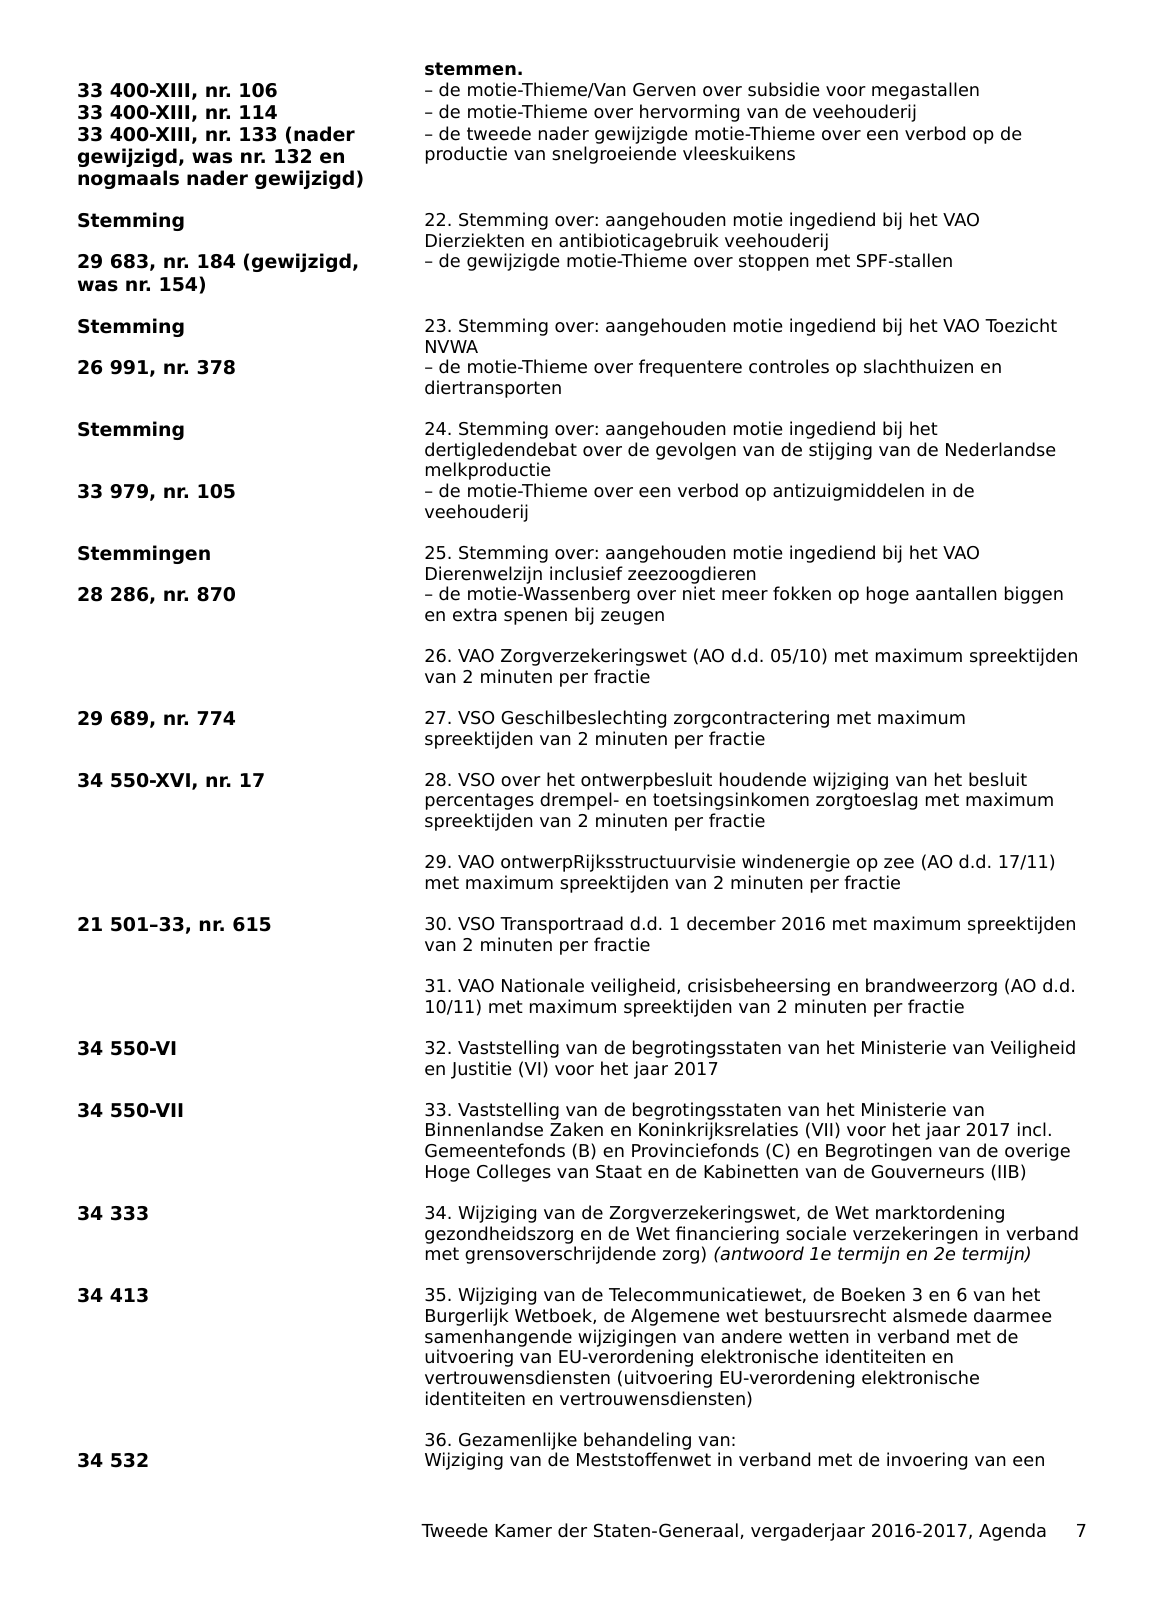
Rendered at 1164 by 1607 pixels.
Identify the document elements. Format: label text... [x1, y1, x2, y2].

table_cell 34 333 [77, 1203, 401, 1265]
table_cell 26 991, nr. 378 [77, 357, 401, 398]
table_cell [418, 894, 1087, 914]
table_cell [401, 584, 418, 625]
table_cell [77, 522, 401, 543]
table_cell 35. Wijziging van de Telecommunicatiewet, de Boeken 3 en 6 van het Burgerlijk Wetboek, de Algemene wet bestuursrecht alsmede daarmee samenhangende wijzigingen van andere wetten in verband met de uitvoering van EU-verordening elektronische identiteiten en vertrouwensdiensten (uitvoering EU-verordening elektronische identiteiten en vertrouwensdiensten) [418, 1285, 1087, 1409]
table_cell [77, 190, 401, 210]
table_cell [401, 1265, 418, 1285]
table_cell [77, 1430, 401, 1450]
table_cell 30. VSO Transportraad d.d. 1 december 2016 met maximum spreektijden van 2 minuten per fractie [418, 914, 1087, 955]
table_cell [418, 1182, 1087, 1203]
table_cell [401, 1038, 418, 1079]
table_cell 33 400-XIII, nr. 106 [77, 80, 401, 102]
table_cell [401, 1079, 418, 1100]
table_cell [418, 749, 1087, 770]
table_cell [401, 894, 418, 914]
table_cell [418, 955, 1087, 976]
table_cell – de motie-Thieme over frequentere controles op slachthuizen en diertransporten [418, 357, 1087, 398]
table_cell [77, 1265, 401, 1285]
table_cell [401, 357, 418, 398]
table_cell [418, 522, 1087, 543]
table_cell [401, 976, 418, 1017]
table_cell – de gewijzigde motie-Thieme over stoppen met SPF-stallen [418, 251, 1087, 295]
table_cell [401, 543, 418, 584]
table_cell 34 550-VI [77, 1038, 401, 1079]
table_cell Stemming [77, 316, 401, 357]
table_cell [401, 708, 418, 749]
table_cell 34 550-XVI, nr. 17 [77, 770, 401, 832]
table_cell [77, 399, 401, 419]
table_cell [401, 749, 418, 770]
table_cell [77, 749, 401, 770]
table_cell [401, 1017, 418, 1038]
table_cell [401, 295, 418, 316]
table_cell 26. VAO Zorgverzekeringswet (AO d.d. 05/10) met maximum spreektijden van 2 minuten per fractie [418, 646, 1087, 687]
table_cell [401, 210, 418, 251]
table_cell 32. Vaststelling van de begrotingsstaten van het Ministerie van Veiligheid en Justitie (VI) voor het jaar 2017 [418, 1038, 1087, 1079]
table_cell [401, 190, 418, 210]
table_cell [77, 59, 401, 80]
table_cell [401, 1100, 418, 1182]
table_cell [401, 646, 418, 687]
table_cell [77, 625, 401, 646]
table_cell [77, 1409, 401, 1430]
table_cell 36. Gezamenlijke behandeling van: [418, 1430, 1087, 1450]
table_cell [418, 832, 1087, 852]
table_cell stemmen. [418, 59, 1087, 80]
table_cell [418, 1265, 1087, 1285]
table_cell [77, 894, 401, 914]
table_cell 34 413 [77, 1285, 401, 1409]
table_cell [401, 770, 418, 832]
table_cell 29 683, nr. 184 (gewijzigd, was nr. 154) [77, 251, 401, 295]
table_cell [418, 625, 1087, 646]
table_cell [418, 1409, 1087, 1430]
table_cell 28 286, nr. 870 [77, 584, 401, 625]
table_cell [401, 481, 418, 522]
table_cell Stemming [77, 419, 401, 481]
table_cell 34. Wijziging van de Zorgverzekeringswet, de Wet marktordening gezondheidszorg en de Wet financiering sociale verzekeringen in verband met grensoverschrijdende zorg) (antwoord 1e termijn en 2e termijn) [418, 1203, 1087, 1265]
table_cell [418, 1017, 1087, 1038]
table_cell Wijziging van de Meststoffenwet in verband met de invoering van een [418, 1450, 1087, 1472]
table_cell [77, 976, 401, 1017]
table_cell 29 689, nr. 774 [77, 708, 401, 749]
table_cell 28. VSO over het ontwerpbesluit houdende wijziging van het besluit percentages drempel- en toetsingsinkomen zorgtoeslag met maximum spreektijden van 2 minuten per fractie [418, 770, 1087, 832]
table_cell [401, 251, 418, 295]
table_cell [401, 1182, 418, 1203]
table_cell – de tweede nader gewijzigde motie-Thieme over een verbod op de productie van snelgroeiende vleeskuikens [418, 124, 1087, 189]
table_cell [77, 295, 401, 316]
table_cell [401, 1285, 418, 1409]
table_cell 33 979, nr. 105 [77, 481, 401, 522]
table_cell – de motie-Thieme over een verbod op antizuigmiddelen in de veehouderij [418, 481, 1087, 522]
table_cell 23. Stemming over: aangehouden motie ingediend bij het VAO Toezicht NVWA [418, 316, 1087, 357]
table_cell [401, 1450, 418, 1472]
table_cell 27. VSO Geschilbeslechting zorgcontractering met maximum spreektijden van 2 minuten per fractie [418, 708, 1087, 749]
table_cell [401, 419, 418, 481]
table_cell [418, 687, 1087, 708]
table_cell [77, 687, 401, 708]
table_cell Stemmingen [77, 543, 401, 584]
table_cell 25. Stemming over: aangehouden motie ingediend bij het VAO Dierenwelzijn inclusief zeezoogdieren [418, 543, 1087, 584]
table_cell [77, 646, 401, 687]
table_cell [401, 852, 418, 893]
table_cell [401, 102, 418, 124]
table_cell 22. Stemming over: aangehouden motie ingediend bij het VAO Dierziekten en antibioticagebruik veehouderij [418, 210, 1087, 251]
table_cell – de motie-Thieme/Van Gerven over subsidie voor megastallen [418, 80, 1087, 102]
table_cell [401, 1430, 418, 1450]
table_cell [401, 832, 418, 852]
table_cell [401, 1203, 418, 1265]
table_cell [401, 316, 418, 357]
table_cell 31. VAO Nationale veiligheid, crisisbeheersing en brandweerzorg (AO d.d. 10/11) met maximum spreektijden van 2 minuten per fractie [418, 976, 1087, 1017]
table_cell [418, 399, 1087, 419]
table_cell 24. Stemming over: aangehouden motie ingediend bij het dertigledendebat over de gevolgen van de stijging van de Nederlandse melkproductie [418, 419, 1087, 481]
table_cell 21 501–33, nr. 615 [77, 914, 401, 955]
table_cell – de motie-Wassenberg over niet meer fokken op hoge aantallen biggen en extra spenen bij zeugen [418, 584, 1087, 625]
table_cell [77, 832, 401, 852]
table_cell 33. Vaststelling van de begrotingsstaten van het Ministerie van Binnenlandse Zaken en Koninkrijksrelaties (VII) voor het jaar 2017 incl. Gemeentefonds (B) en Provinciefonds (C) en Begrotingen van de overige Hoge Colleges van Staat en de Kabinetten van de Gouverneurs (IIB) [418, 1100, 1087, 1182]
table_cell [401, 399, 418, 419]
table_cell 34 550-VII [77, 1100, 401, 1182]
table_cell 29. VAO ontwerpRijksstructuurvisie windenergie op zee (AO d.d. 17/11) met maximum spreektijden van 2 minuten per fractie [418, 852, 1087, 893]
table_cell [401, 1409, 418, 1430]
table_cell [401, 955, 418, 976]
table_cell [401, 59, 418, 80]
table_cell [401, 80, 418, 102]
table_cell [401, 124, 418, 189]
table_cell [77, 852, 401, 893]
table_cell Stemming [77, 210, 401, 251]
table_cell [77, 1182, 401, 1203]
table_cell 33 400-XIII, nr. 114 [77, 102, 401, 124]
table_cell 34 532 [77, 1450, 401, 1472]
table_cell – de motie-Thieme over hervorming van de veehouderij [418, 102, 1087, 124]
table_cell [401, 687, 418, 708]
table_cell [418, 190, 1087, 210]
table_cell [77, 1079, 401, 1100]
table_cell [401, 625, 418, 646]
table_cell [418, 295, 1087, 316]
table_cell [77, 1017, 401, 1038]
table_cell [401, 914, 418, 955]
table_cell [401, 522, 418, 543]
table_cell [77, 955, 401, 976]
table_cell [418, 1079, 1087, 1100]
table_cell 33 400-XIII, nr. 133 (nader gewijzigd, was nr. 132 en nogmaals nader gewijzigd) [77, 124, 401, 189]
